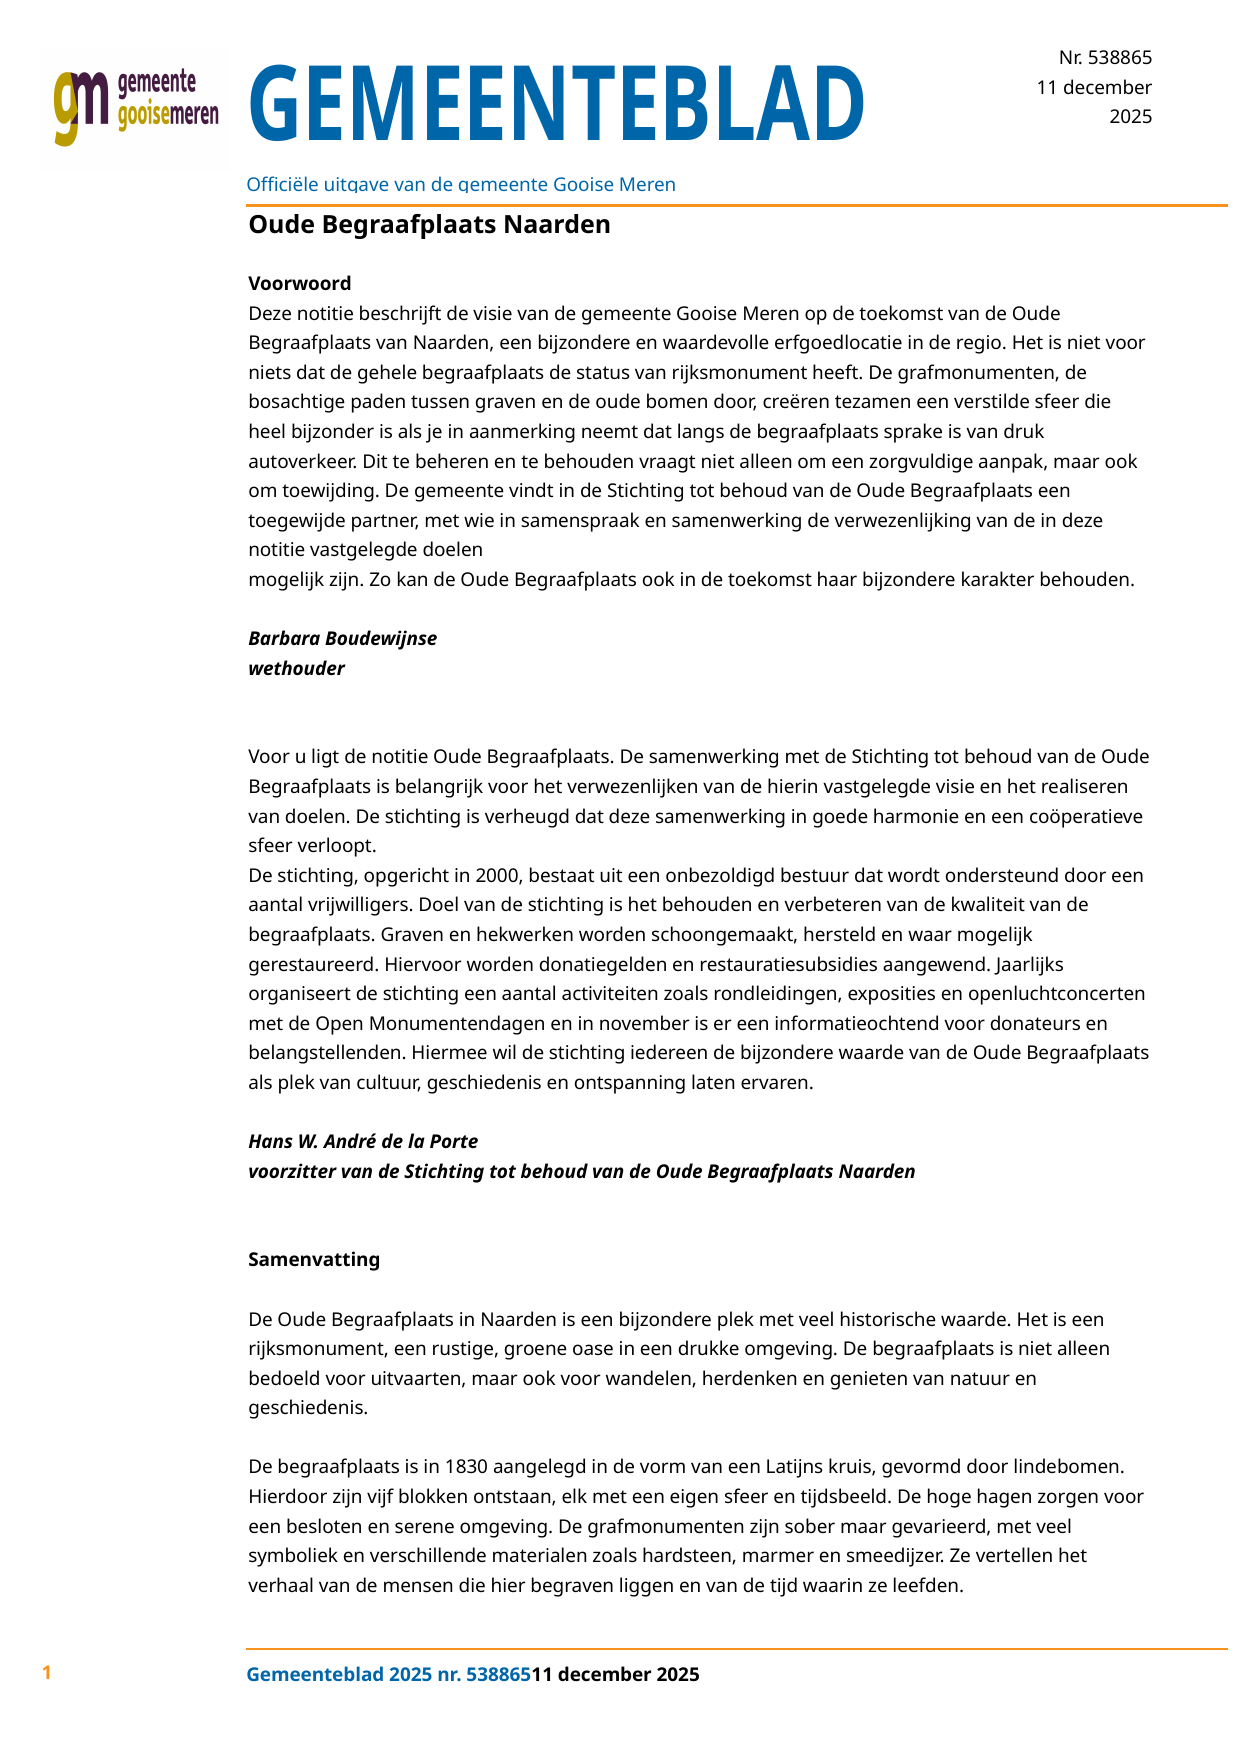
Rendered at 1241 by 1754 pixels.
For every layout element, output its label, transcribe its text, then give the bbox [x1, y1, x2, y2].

text De stichting, opgericht in 2000, bestaat uit een onbezoldigd bestuur dat wordt ondersteund door een aantal vrijwilligers. Doel van de stichting is het behouden en verbeteren van de kwaliteit van de begraafplaats. Graven en hekwerken worden schoongemaakt, hersteld en waar mogelijk gerestaureerd. Hiervoor worden donatiegelden en restauratiesubsidies aangewend. Jaarlijks organiseert de stichting een aantal activiteiten zoals rondleidingen, exposities en openluchtconcerten met de Open Monumentendagen en in november is er een informatieochtend voor donateurs en belangstellenden. Hiermee wil de stichting iedereen de bijzondere waarde van de Oude Begraafplaats als plek van cultuur, geschiedenis en ontspanning laten ervaren. [248, 862, 1152, 1095]
text voorzitter van de Stichting tot behoud van de Oude Begraafplaats Naarden [248, 1158, 1152, 1183]
text Oude Begraafplaats Naarden [248, 207, 1152, 241]
text Hans W. André de la Porte [248, 1128, 1152, 1154]
text De begraafplaats is in 1830 aangelegd in de vorm van een Latijns kruis, gevormd door lindebomen. Hierdoor zijn vijf blokken ontstaan, elk met een eigen sfeer en tijdsbeeld. De hoge hagen zorgen voor een besloten en serene omgeving. De grafmonumenten zijn sober maar gevarieerd, met veel symboliek en verschillende materialen zoals hardsteen, marmer en smeedijzer. Ze vertellen het verhaal van de mensen die hier begraven liggen en van de tijd waarin ze leefden. [248, 1454, 1152, 1598]
text De Oude Begraafplaats in Naarden is een bijzondere plek met veel historische waarde. Het is een rijksmonument, een rustige, groene oase in een drukke omgeving. De begraafplaats is niet alleen bedoeld voor uitvaarten, maar ook voor wandelen, herdenken en genieten van natuur en geschiedenis. [248, 1306, 1152, 1420]
text mogelijk zijn. Zo kan de Oude Begraafplaats ook in de toekomst haar bijzondere karakter behouden. [248, 566, 1152, 592]
text wethouder [248, 655, 1152, 681]
text Barbara Boudewijnse [248, 625, 1152, 651]
text Voor u ligt de notitie Oude Begraafplaats. De samenwerking met de Stichting tot behoud van de Oude Begraafplaats is belangrijk voor het verwezenlijken van de hierin vastgelegde visie en het realiseren van doelen. De stichting is verheugd dat deze samenwerking in goede harmonie en een coöperatieve sfeer verloopt. [248, 744, 1152, 858]
text Deze notitie beschrijft de visie van de gemeente Gooise Meren op de toekomst van de Oude Begraafplaats van Naarden, een bijzondere en waardevolle erfgoedlocatie in de regio. Het is niet voor niets dat de gehele begraafplaats de status van rijksmonument heeft. De grafmonumenten, de bosachtige paden tussen graven en de oude bomen door, creëren tezamen een verstilde sfeer die heel bijzonder is als je in aanmerking neemt dat langs de begraafplaats sprake is van druk autoverkeer. Dit te beheren en te behouden vraagt niet alleen om een zorgvuldige aanpak, maar ook om toewijding. De gemeente vindt in de Stichting tot behoud van de Oude Begraafplaats een toegewijde partner, met wie in samenspraak en samenwerking de verwezenlijking van de in deze notitie vastgelegde doelen [248, 300, 1152, 562]
picture [41, 47, 231, 172]
text Samenvatting [248, 1247, 1152, 1272]
text Voorwoord [248, 270, 1152, 296]
